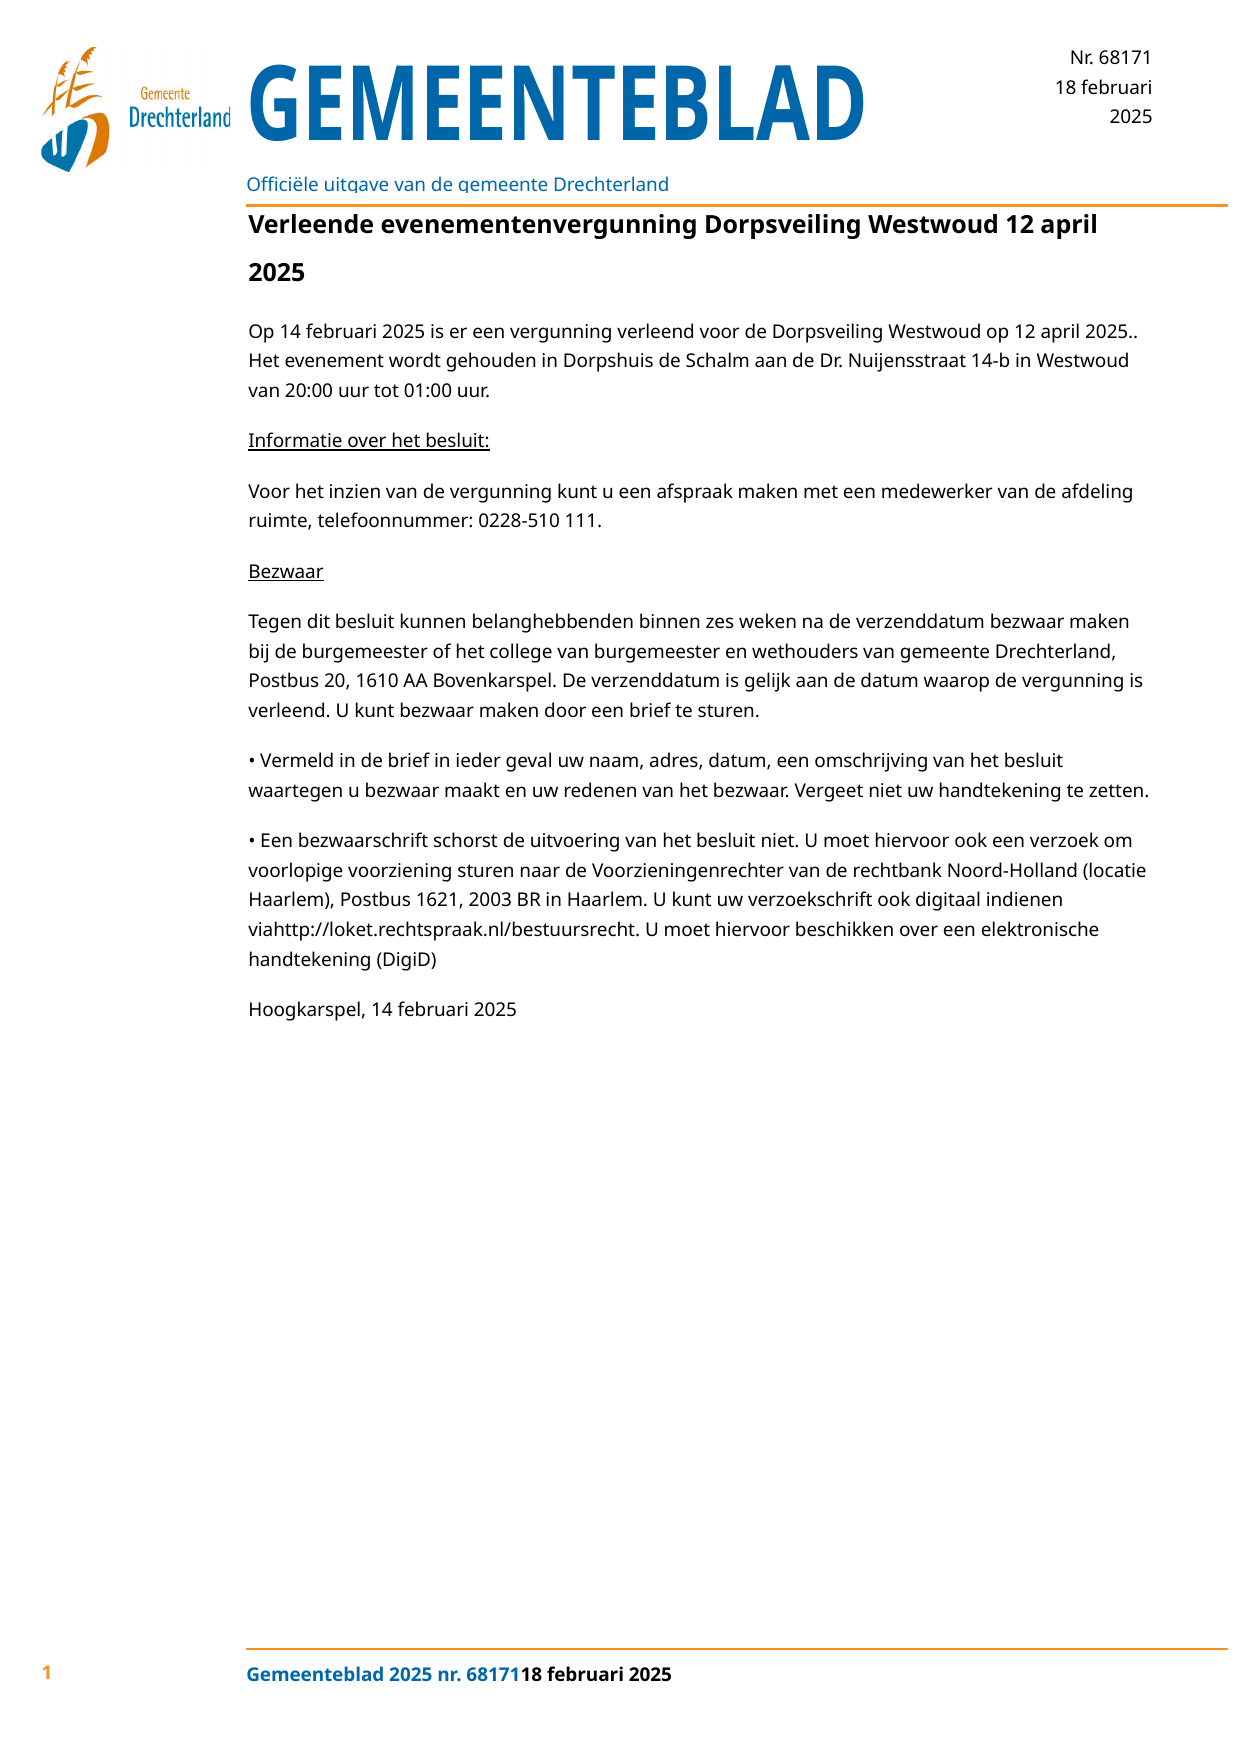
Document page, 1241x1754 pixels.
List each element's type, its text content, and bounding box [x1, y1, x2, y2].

picture [41, 47, 231, 172]
text • Een bezwaarschrift schorst de uitvoering van het besluit niet. U moet hiervoor ook een verzoek om voorlopige voorziening sturen naar de Voorzieningenrechter van de rechtbank Noord-Holland (locatie Haarlem), Postbus 1621, 2003 BR in Haarlem. U kunt uw verzoekschrift ook digitaal indienen viahttp://loket.rechtspraak.nl/bestuursrecht. U moet hiervoor beschikken over een elektronische handtekening (DigiD) [248, 827, 1152, 972]
text Op 14 februari 2025 is er een vergunning verleend voor de Dorpsveiling Westwoud op 12 april 2025.. Het evenement wordt gehouden in Dorpshuis de Schalm aan de Dr. Nuijensstraat 14-b in Westwoud van 20:00 uur tot 01:00 uur. [248, 318, 1152, 403]
text Verleende evenementenvergunning Dorpsveiling Westwoud 12 april 2025 [248, 207, 1152, 288]
text Tegen dit besluit kunnen belanghebbenden binnen zes weken na de verzenddatum bezwaar maken bij de burgemeester of het college van burgemeester en wethouders van gemeente Drechterland, Postbus 20, 1610 AA Bovenkarspel. De verzenddatum is gelijk aan de datum waarop de vergunning is verleend. U kunt bezwaar maken door een brief te sturen. [248, 608, 1152, 723]
text • Vermeld in de brief in ieder geval uw naam, adres, datum, een omschrijving van het besluit waartegen u bezwaar maakt en uw redenen van het bezwaar. Vergeet niet uw handtekening te zetten. [248, 747, 1152, 803]
picture [41, 158, 64, 172]
picture [226, 115, 231, 124]
text Hoogkarspel, 14 februari 2025 [248, 996, 1152, 1022]
text Bezwaar [248, 558, 1152, 584]
text Informatie over het besluit: [248, 427, 1152, 453]
text Voor het inzien van de vergunning kunt u een afspraak maken met een medewerker van de afdeling ruimte, telefoonnummer: 0228-510 111. [248, 478, 1152, 533]
